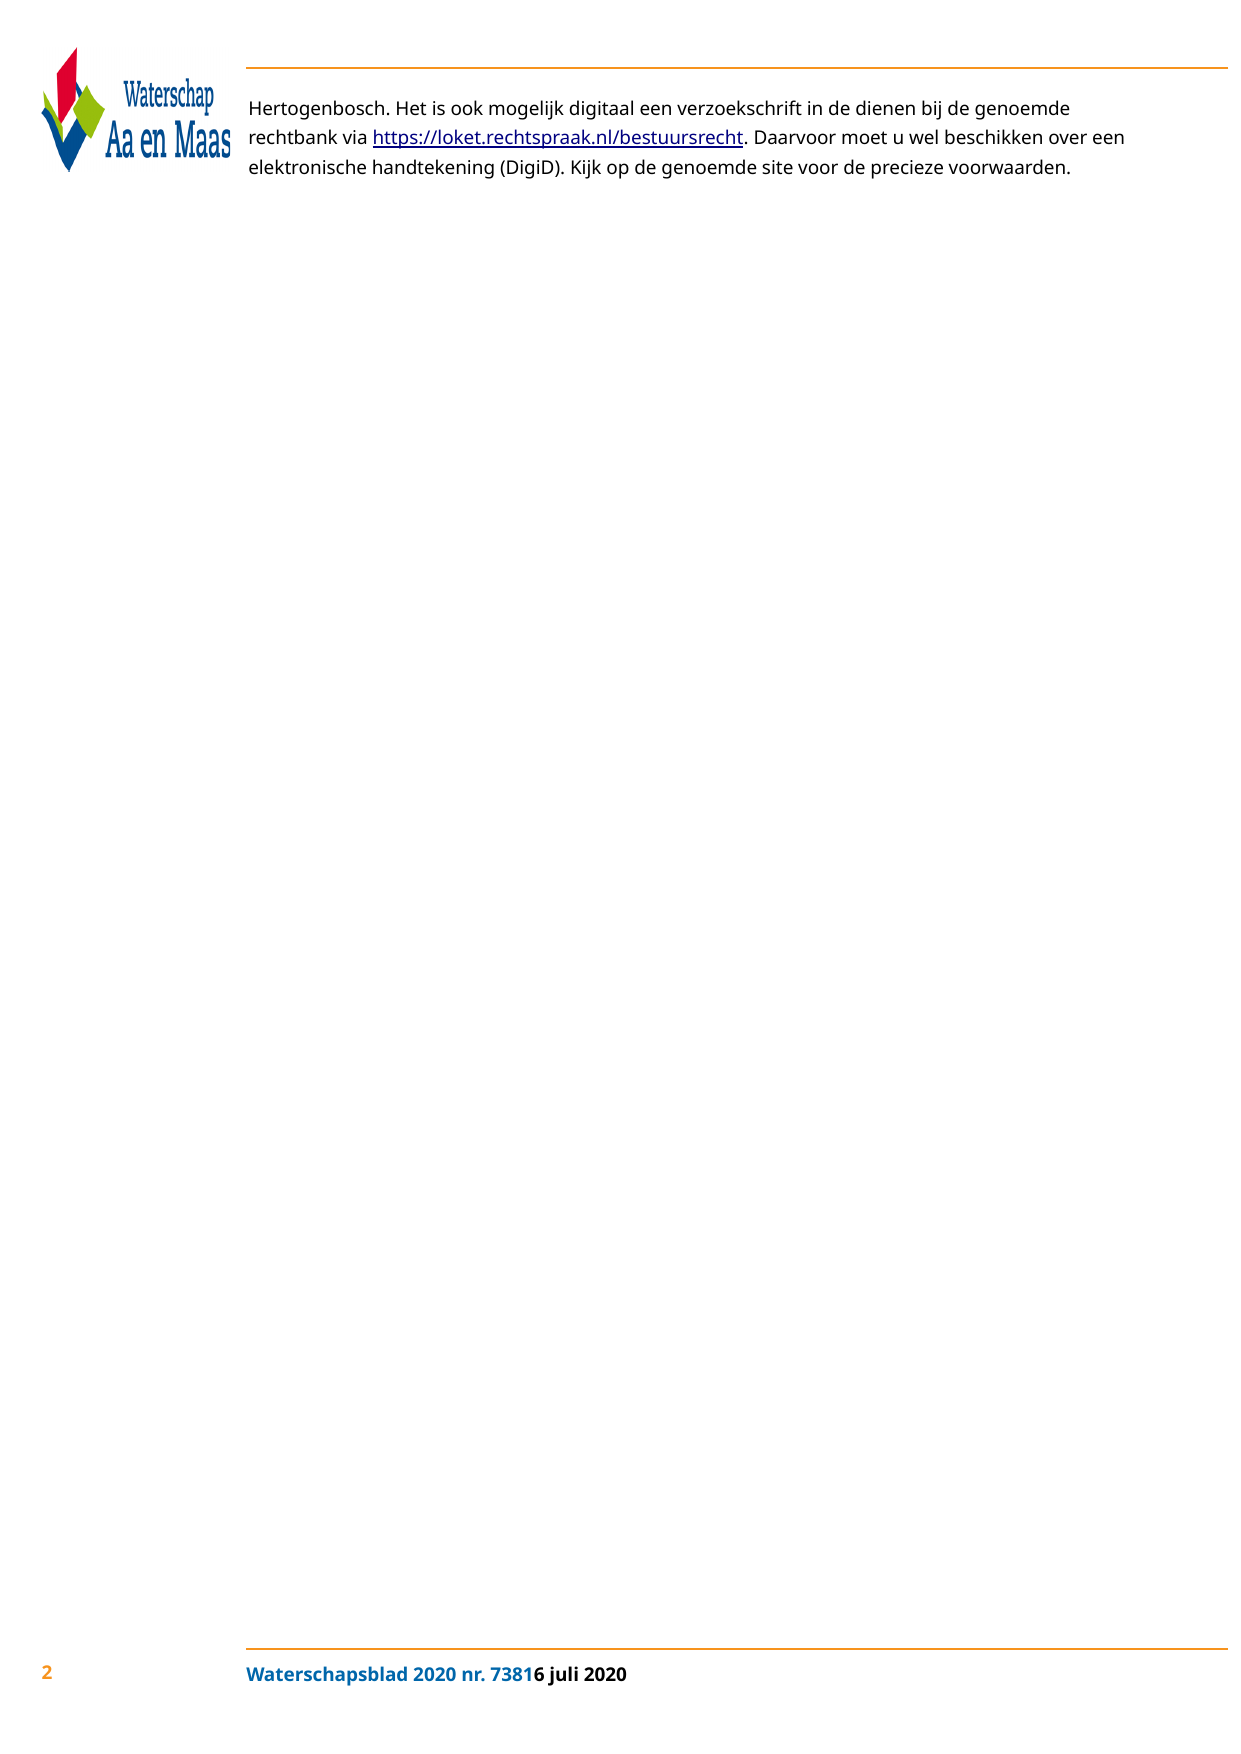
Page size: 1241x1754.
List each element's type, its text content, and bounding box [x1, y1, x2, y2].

text Hertogenbosch. Het is ook mogelijk digitaal een verzoekschrift in de dienen bij de genoemde rechtbank via https://loket.rechtspraak.nl/bestuursrecht. Daarvoor moet u wel beschikken over een elektronische handtekening (DigiD). Kijk op de genoemde site voor de precieze voorwaarden. [248, 95, 1152, 180]
picture [41, 47, 231, 172]
